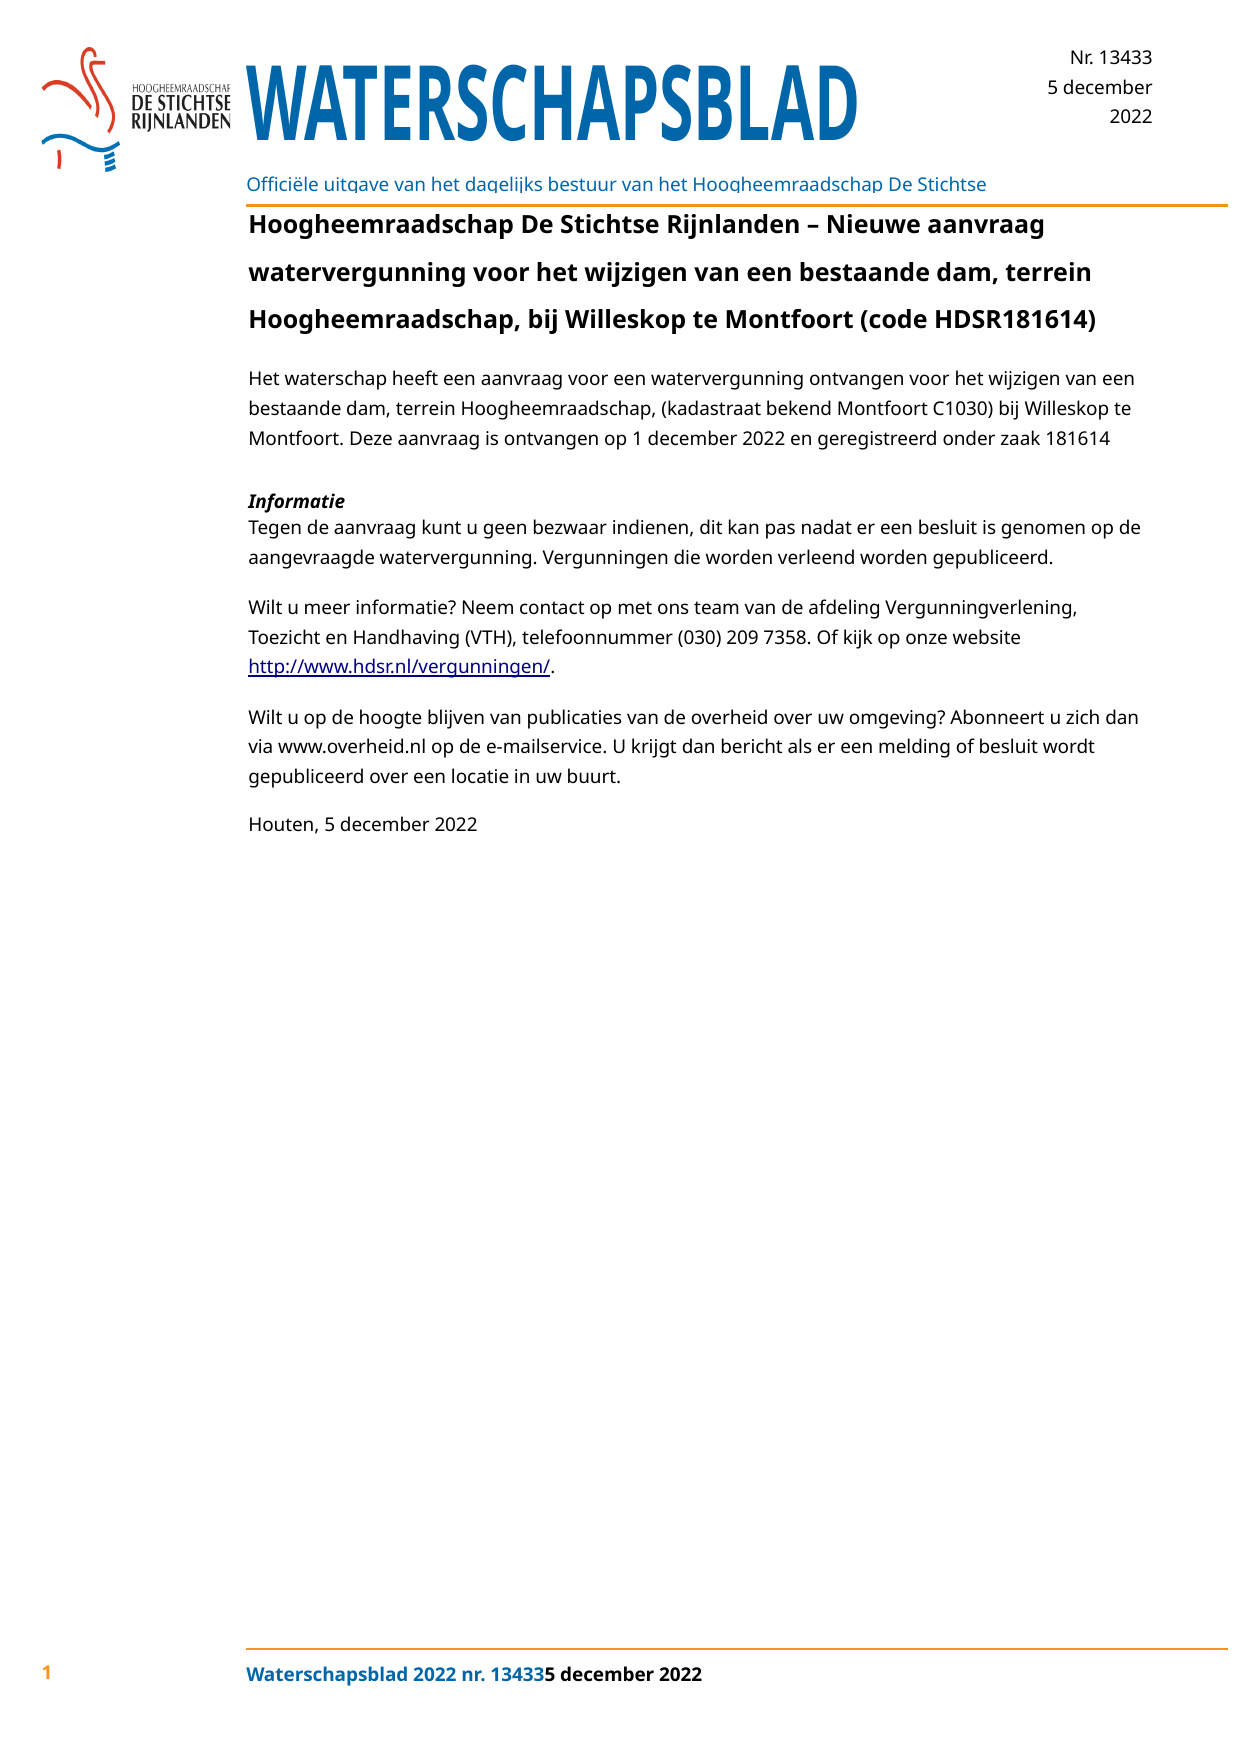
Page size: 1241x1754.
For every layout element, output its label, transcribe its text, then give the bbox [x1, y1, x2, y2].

text Wilt u op de hoogte blijven van publicaties van de overheid over uw omgeving? Abonneert u zich dan via www.overheid.nl op de e-mailservice. U krijgt dan bericht als er een melding of besluit wordt gepubliceerd over een locatie in uw buurt. [248, 704, 1152, 789]
text Houten, 5 december 2022 [248, 811, 1152, 837]
text Wilt u meer informatie? Neem contact op met ons team van de afdeling Vergunningverlening, Toezicht en Handhaving (VTH), telefoonnummer (030) 209 7358. Of kijk op onze website http://www.hdsr.nl/vergunningen/. [248, 594, 1152, 679]
picture [41, 47, 231, 172]
text Hoogheemraadschap De Stichtse Rijnlanden – Nieuwe aanvraag watervergunning voor het wijzigen van een bestaande dam, terrein Hoogheemraadschap, bij Willeskop te Montfoort (code HDSR181614) [248, 207, 1152, 336]
text Tegen de aanvraag kunt u geen bezwaar indienen, dit kan pas nadat er een besluit is genomen op de aangevraagde watervergunning. Vergunningen die worden verleend worden gepubliceerd. [248, 514, 1152, 570]
text Informatie [248, 489, 1152, 514]
text Het waterschap heeft een aanvraag voor een watervergunning ontvangen voor het wijzigen van een bestaande dam, terrein Hoogheemraadschap, (kadastraat bekend Montfoort C1030) bij Willeskop te Montfoort. Deze aanvraag is ontvangen op 1 december 2022 en geregistreerd onder zaak 181614 [248, 366, 1152, 450]
